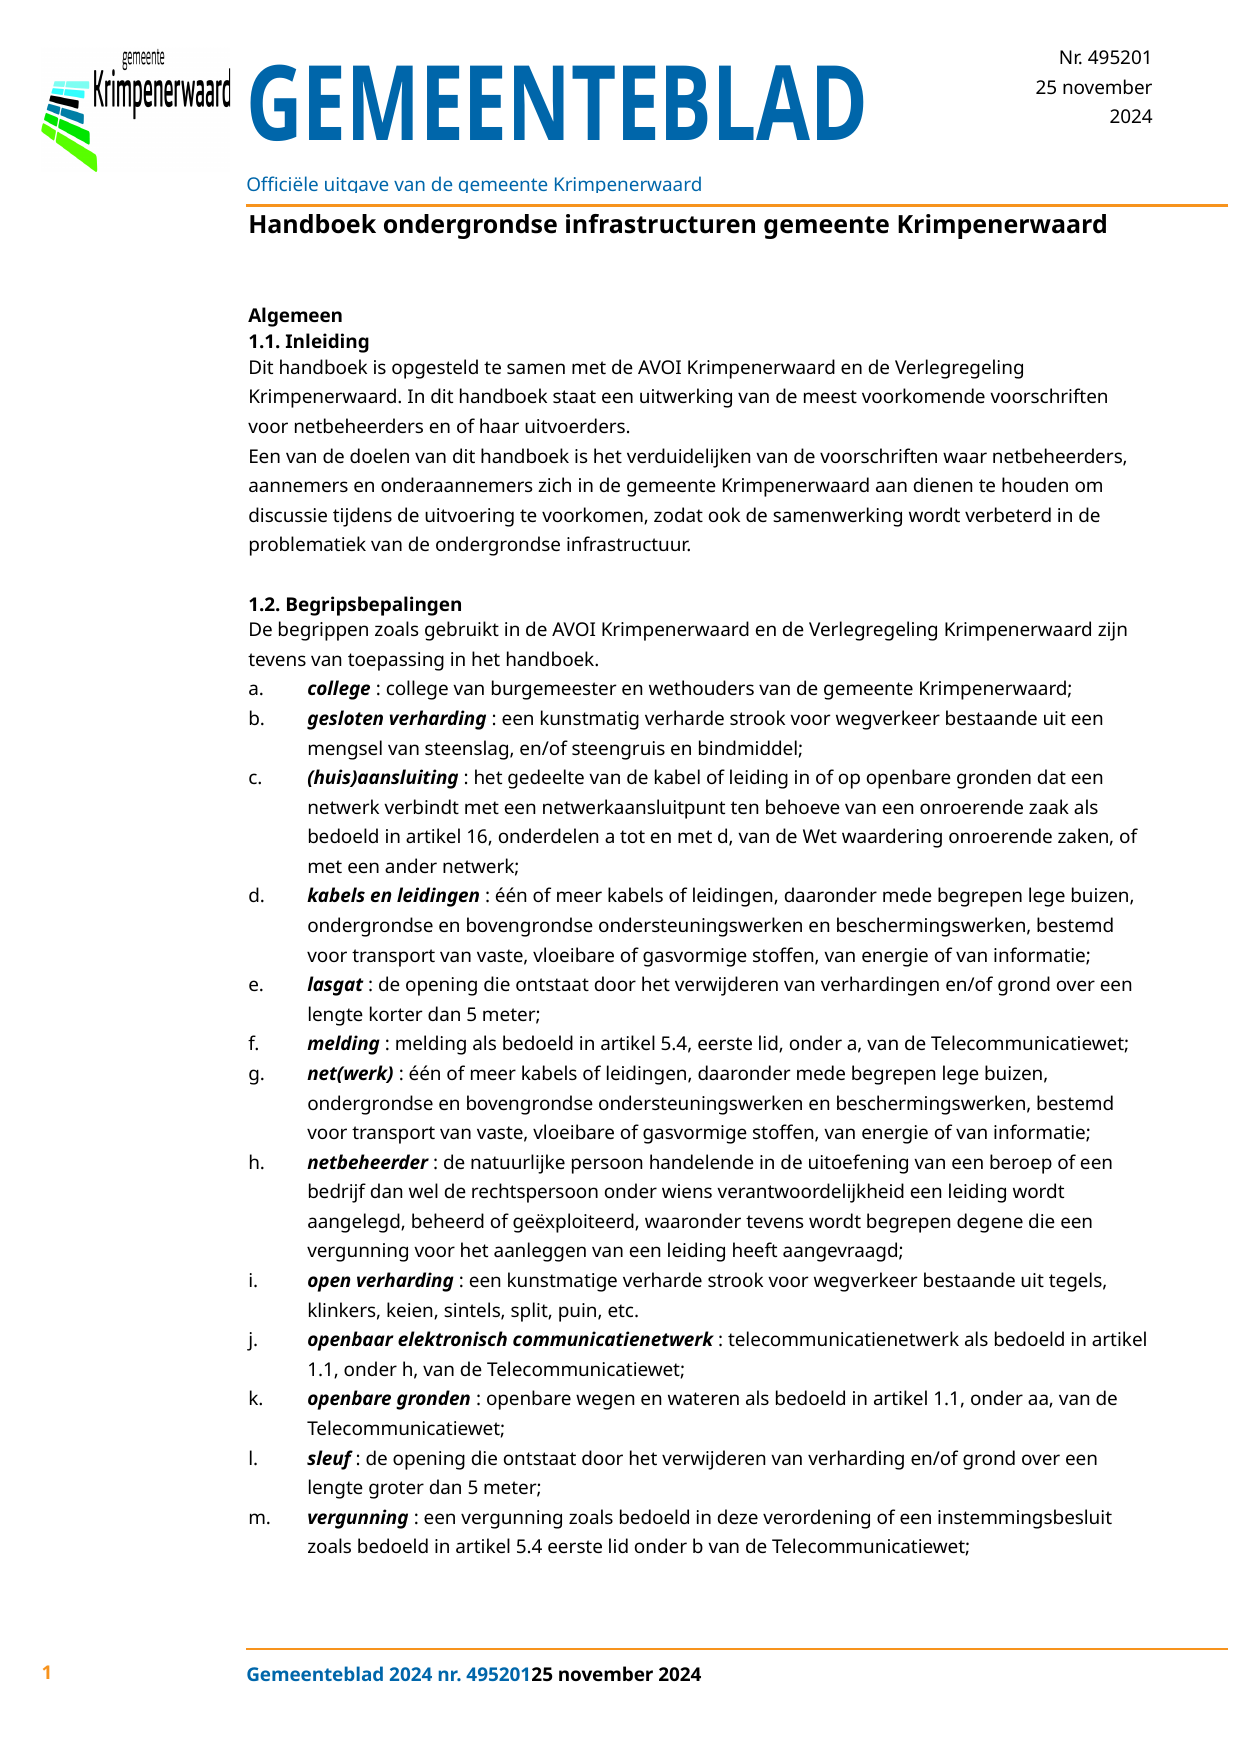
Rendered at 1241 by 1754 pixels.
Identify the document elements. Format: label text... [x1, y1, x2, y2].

list lasgat : de opening die ontstaat door het verwijderen van verhardingen en/of grond over een lengte korter dan 5 meter; [248, 971, 1152, 1027]
list (huis)aansluiting : het gedeelte van de kabel of leiding in of op openbare gronden dat een netwerk verbindt met een netwerkaansluitpunt ten behoeve van een onroerende zaak als bedoeld in artikel 16, onderdelen a tot en met d, van de Wet waardering onroerende zaken, of met een ander netwerk; [248, 764, 1152, 879]
text 1.1. Inleiding [248, 328, 1152, 354]
list net(werk) : één of meer kabels of leidingen, daaronder mede begrepen lege buizen, ondergrondse en bovengrondse ondersteuningswerken en beschermingswerken, bestemd voor transport van vaste, vloeibare of gasvormige stoffen, van energie of van informatie; [248, 1060, 1152, 1145]
list sleuf : de opening die ontstaat door het verwijderen van verharding en/of grond over een lengte groter dan 5 meter; [248, 1445, 1152, 1500]
list open verharding : een kunstmatige verharde strook voor wegverkeer bestaande uit tegels, klinkers, keien, sintels, split, puin, etc. [248, 1267, 1152, 1323]
list openbare gronden : openbare wegen en wateren als bedoeld in artikel 1.1, onder aa, van de Telecommunicatiewet; [248, 1386, 1152, 1441]
list melding : melding als bedoeld in artikel 5.4, eerste lid, onder a, van de Telecommunicatiewet; [248, 1031, 1152, 1056]
list gesloten verharding : een kunstmatig verharde strook voor wegverkeer bestaande uit een mengsel van steenslag, en/of steengruis en bindmiddel; [248, 705, 1152, 761]
text De begrippen zoals gebruikt in de AVOI Krimpenerwaard en de Verlegregeling Krimpenerwaard zijn tevens van toepassing in het handboek. [248, 616, 1152, 672]
text Een van de doelen van dit handboek is het verduidelijken van de voorschriften waar netbeheerders, aannemers en onderaannemers zich in de gemeente Krimpenerwaard aan dienen te houden om discussie tijdens de uitvoering te voorkomen, zodat ook de samenwerking wordt verbeterd in de problematiek van de ondergrondse infrastructuur. [248, 443, 1152, 557]
list kabels en leidingen : één of meer kabels of leidingen, daaronder mede begrepen lege buizen, ondergrondse en bovengrondse ondersteuningswerken en beschermingswerken, bestemd voor transport van vaste, vloeibare of gasvormige stoffen, van energie of van informatie; [248, 883, 1152, 968]
picture [41, 47, 231, 172]
text Algemeen [248, 300, 1152, 328]
list openbaar elektronisch communicatienetwerk : telecommunicatienetwerk als bedoeld in artikel 1.1, onder h, van de Telecommunicatiewet; [248, 1326, 1152, 1382]
list vergunning : een vergunning zoals bedoeld in deze verordening of een instemmingsbesluit zoals bedoeld in artikel 5.4 eerste lid onder b van de Telecommunicatiewet; [248, 1504, 1152, 1559]
text Dit handboek is opgesteld te samen met de AVOI Krimpenerwaard en de Verlegregeling Krimpenerwaard. In dit handboek staat een uitwerking van de meest voorkomende voorschriften voor netbeheerders en of haar uitvoerders. [248, 354, 1152, 439]
list college : college van burgemeester en wethouders van de gemeente Krimpenerwaard; [248, 676, 1152, 701]
text Handboek ondergrondse infrastructuren gemeente Krimpenerwaard [248, 207, 1152, 241]
list netbeheerder : de natuurlijke persoon handelende in de uitoefening van een beroep of een bedrijf dan wel de rechtspersoon onder wiens verantwoordelijkheid een leiding wordt aangelegd, beheerd of geëxploiteerd, waaronder tevens wordt begrepen degene die een vergunning voor het aanleggen van een leiding heeft aangevraagd; [248, 1149, 1152, 1263]
text 1.2. Begripsbepalingen [248, 591, 1152, 616]
